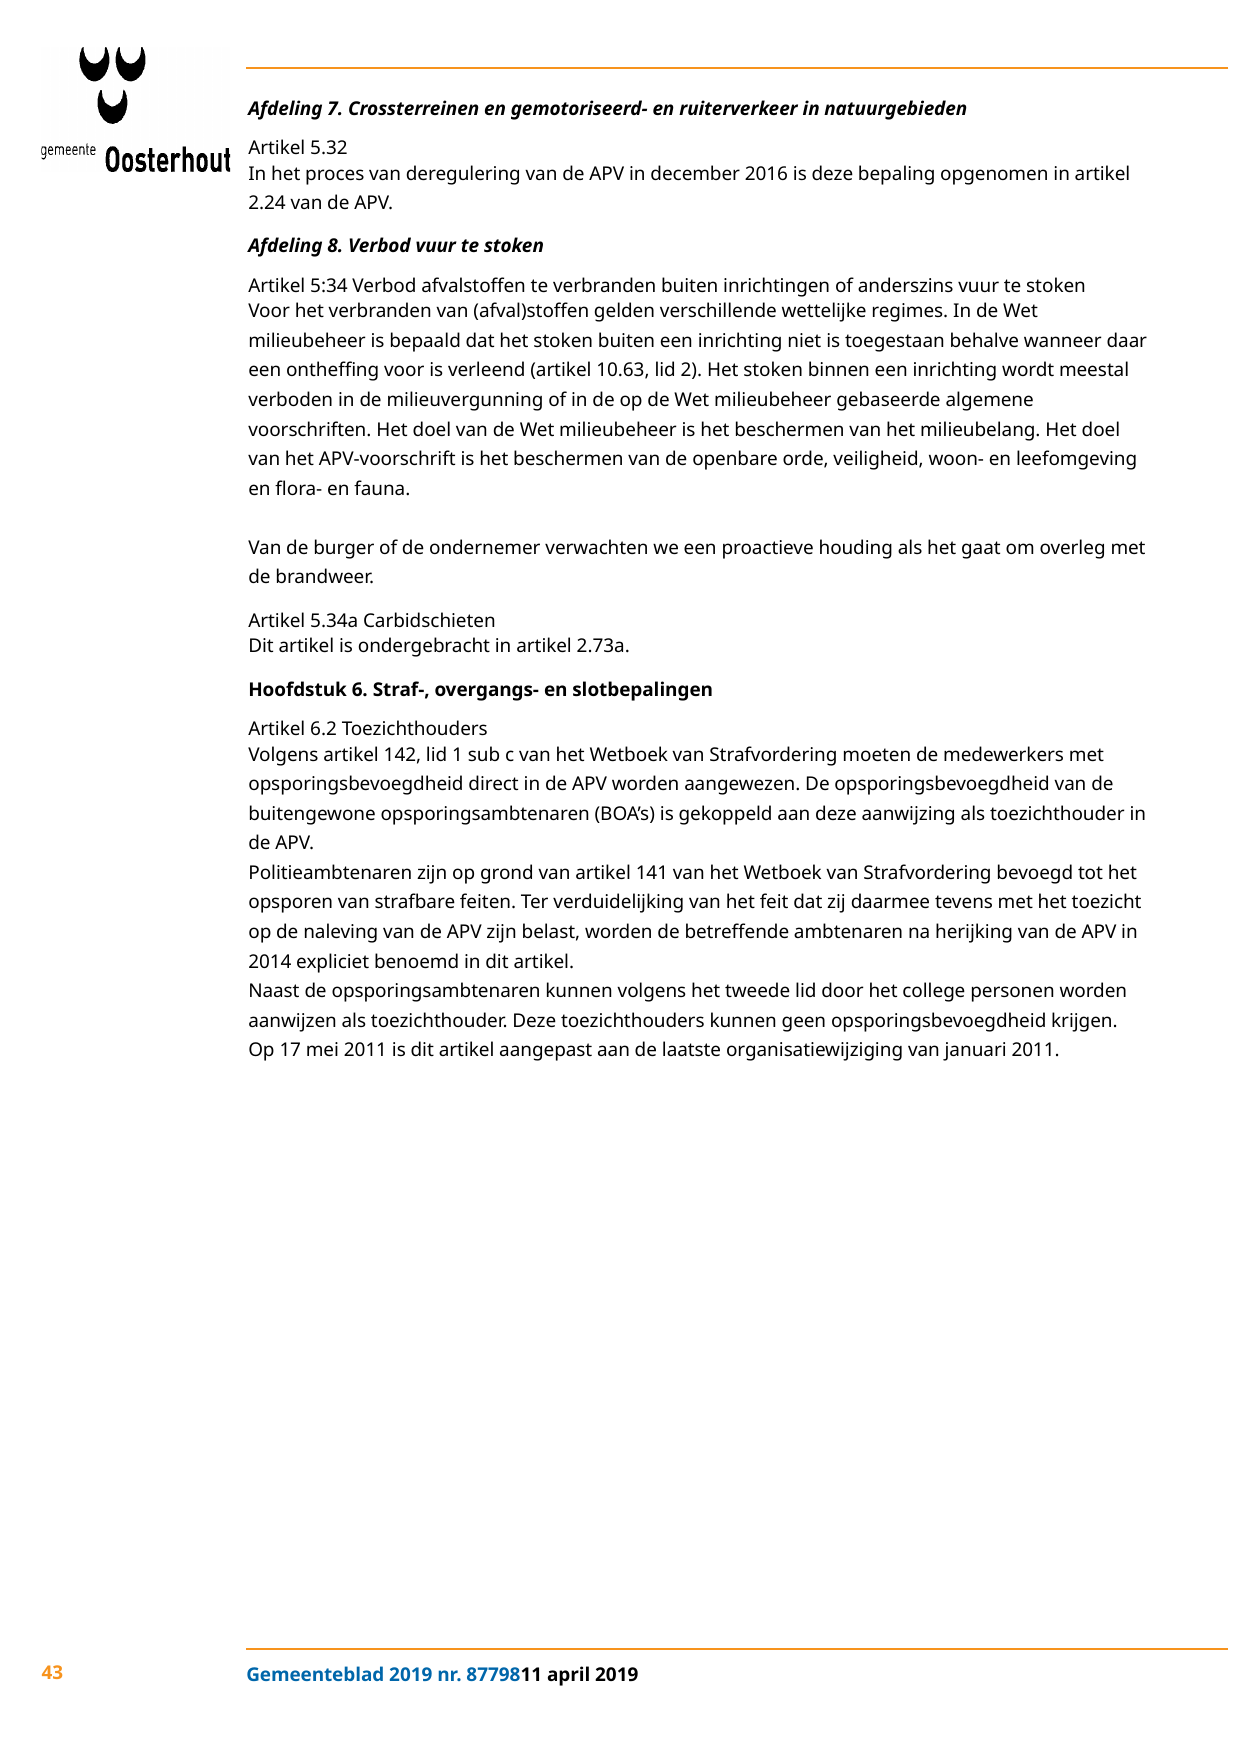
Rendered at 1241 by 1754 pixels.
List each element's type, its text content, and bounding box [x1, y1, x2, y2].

picture [41, 47, 231, 172]
text Artikel 5.32 [248, 134, 1152, 160]
text Artikel 5:34 Verbod afvalstoffen te verbranden buiten inrichtingen of anderszins vuur te stoken [248, 272, 1152, 297]
text Op 17 mei 2011 is dit artikel aangepast aan de laatste organisatiewijziging van januari 2011. [248, 1037, 1152, 1062]
text Afdeling 8. Verbod vuur te stoken [248, 232, 1152, 258]
text Artikel 5.34a Carbidschieten [248, 607, 1152, 633]
text Voor het verbranden van (afval)stoffen gelden verschillende wettelijke regimes. In de Wet milieubeheer is bepaald dat het stoken buiten een inrichting niet is toegestaan behalve wanneer daar een ontheffing voor is verleend (artikel 10.63, lid 2). Het stoken binnen een inrichting wordt meestal verboden in de milieuvergunning of in de op de Wet milieubeheer gebaseerde algemene voorschriften. Het doel van de Wet milieubeheer is het beschermen van het milieubelang. Het doel van het APV-voorschrift is het beschermen van de openbare orde, veiligheid, woon- en leefomgeving en flora- en fauna. [248, 297, 1152, 501]
text Van de burger of de ondernemer verwachten we een proactieve houding als het gaat om overleg met de brandweer. [248, 534, 1152, 589]
text Dit artikel is ondergebracht in artikel 2.73a. [248, 633, 1152, 658]
text Naast de opsporingsambtenaren kunnen volgens het tweede lid door het college personen worden aanwijzen als toezichthouder. Deze toezichthouders kunnen geen opsporingsbevoegdheid krijgen. [248, 977, 1152, 1033]
text Politieambtenaren zijn op grond van artikel 141 van het Wetboek van Strafvordering bevoegd tot het opsporen van strafbare feiten. Ter verduidelijking van het feit dat zij daarmee tevens met het toezicht op de naleving van de APV zijn belast, worden de betreffende ambtenaren na herijking van de APV in 2014 expliciet benoemd in dit artikel. [248, 859, 1152, 973]
text In het proces van deregulering van de APV in december 2016 is deze bepaling opgenomen in artikel 2.24 van de APV. [248, 160, 1152, 215]
text Afdeling 7. Crossterreinen en gemotoriseerd- en ruiterverkeer in natuurgebieden [248, 95, 1152, 121]
text Artikel 6.2 Toezichthouders [248, 715, 1152, 741]
text Volgens artikel 142, lid 1 sub c van het Wetboek van Strafvordering moeten de medewerkers met opsporingsbevoegdheid direct in de APV worden aangewezen. De opsporingsbevoegdheid van de buitengewone opsporingsambtenaren (BOA’s) is gekoppeld aan deze aanwijzing als toezichthouder in de APV. [248, 741, 1152, 855]
text Hoofdstuk 6. Straf-, overgangs- en slotbepalingen [248, 676, 1152, 701]
